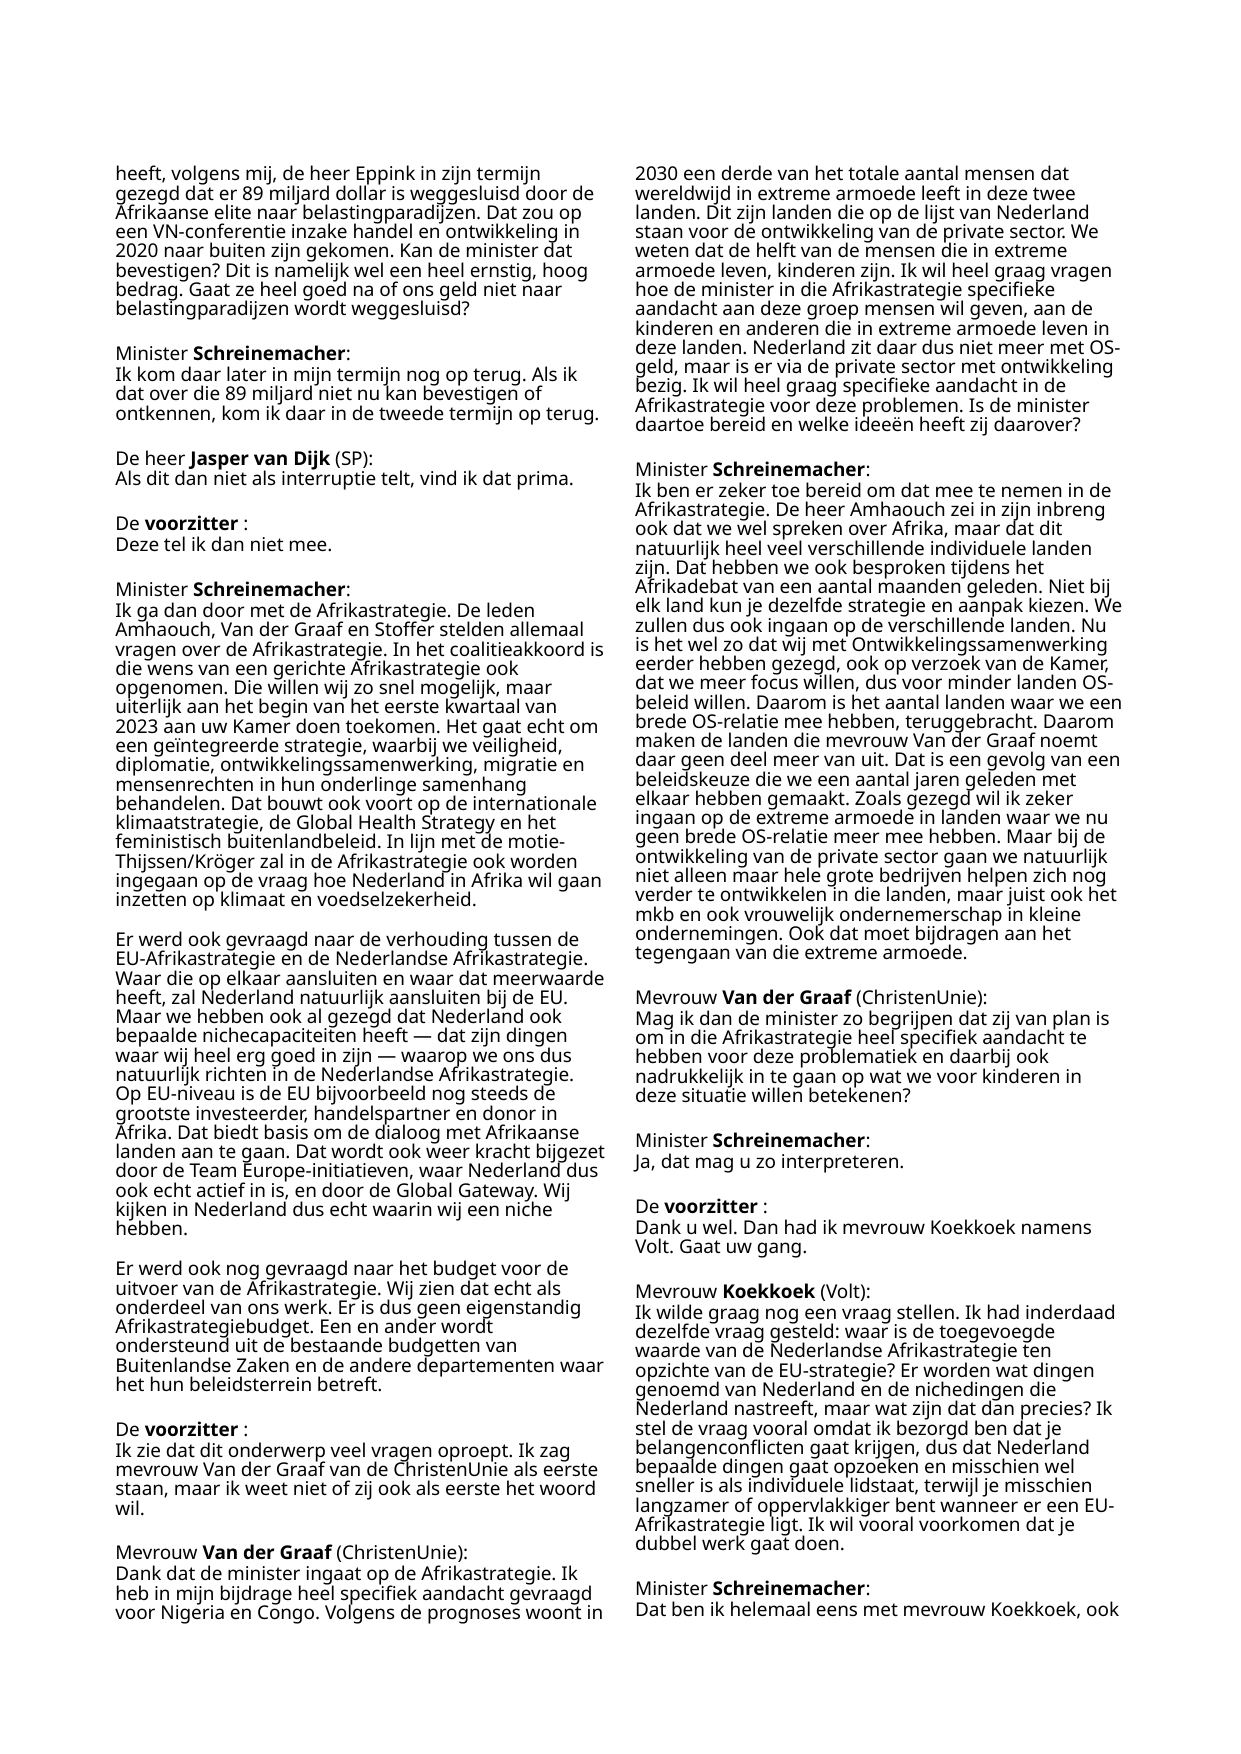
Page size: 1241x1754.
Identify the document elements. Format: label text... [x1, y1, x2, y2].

text Minister Schreinemacher: [635, 1575, 1125, 1601]
text Mevrouw Van der Graaf (ChristenUnie): [115, 1539, 605, 1565]
text Dat ben ik helemaal eens met mevrouw Koekkoek, ook [635, 1601, 1125, 1620]
text Mevrouw Van der Graaf (ChristenUnie): [635, 984, 1125, 1010]
text Als dit dan niet als interruptie telt, vind ik dat prima. [115, 470, 605, 490]
text heeft, volgens mij, de heer Eppink in zijn termijn gezegd dat er 89 miljard dollar is weggesluisd door de Afrikaanse elite naar belastingparadijzen. Dat zou op een VN-conferentie inzake handel en ontwikkeling in 2020 naar buiten zijn gekomen. Kan de minister dat bevestigen? Dit is namelijk wel een heel ernstig, hoog bedrag. Gaat ze heel goed na of ons geld niet naar belastingparadijzen wordt weggesluisd? [115, 165, 605, 319]
text Ik ben er zeker toe bereid om dat mee te nemen in de Afrikastrategie. De heer Amhaouch zei in zijn inbreng ook dat we wel spreken over Afrika, maar dat dit natuurlijk heel veel verschillende individuele landen zijn. Dat hebben we ook besproken tijdens het Afrikadebat van een aantal maanden geleden. Niet bij elk land kun je dezelfde strategie en aanpak kiezen. We zullen dus ook ingaan op de verschillende landen. Nu is het wel zo dat wij met Ontwikkelingssamenwerking eerder hebben gezegd, ook op verzoek van de Kamer, dat we meer focus willen, dus voor minder landen OS-beleid willen. Daarom is het aantal landen waar we een brede OS-relatie mee hebben, teruggebracht. Daarom maken de landen die mevrouw Van der Graaf noemt daar geen deel meer van uit. Dat is een gevolg van een beleidskeuze die we een aantal jaren geleden met elkaar hebben gemaakt. Zoals gezegd wil ik zeker ingaan op de extreme armoede in landen waar we nu geen brede OS-relatie meer mee hebben. Maar bij de ontwikkeling van de private sector gaan we natuurlijk niet alleen maar hele grote bedrijven helpen zich nog verder te ontwikkelen in die landen, maar juist ook het mkb en ook vrouwelijk ondernemerschap in kleine ondernemingen. Ook dat moet bijdragen aan het tegengaan van die extreme armoede. [635, 482, 1125, 963]
text Minister Schreinemacher: [635, 456, 1125, 482]
text Er werd ook nog gevraagd naar het budget voor de uitvoer van de Afrikastrategie. Wij zien dat echt als onderdeel van ons werk. Er is dus geen eigenstandig Afrikastrategiebudget. Een en ander wordt ondersteund uit de bestaande budgetten van Buitenlandse Zaken en de andere departementen waar het hun beleidsterrein betreft. [115, 1260, 605, 1395]
text Mag ik dan de minister zo begrijpen dat zij van plan is om in die Afrikastrategie heel specifiek aandacht te hebben voor deze problematiek en daarbij ook nadrukkelijk in te gaan op wat we voor kinderen in deze situatie willen betekenen? [635, 1010, 1125, 1106]
text Ik wilde graag nog een vraag stellen. Ik had inderdaad dezelfde vraag gesteld: waar is de toegevoegde waarde van de Nederlandse Afrikastrategie ten opzichte van de EU-strategie? Er worden wat dingen genoemd van Nederland en de nichedingen die Nederland nastreeft, maar wat zijn dat dan precies? Ik stel de vraag vooral omdat ik bezorgd ben dat je belangenconflicten gaat krijgen, dus dat Nederland bepaalde dingen gaat opzoeken en misschien wel sneller is als individuele lidstaat, terwijl je misschien langzamer of oppervlakkiger bent wanneer er een EU-Afrikastrategie ligt. Ik wil vooral voorkomen dat je dubbel werk gaat doen. [635, 1304, 1125, 1554]
text Mevrouw Koekkoek (Volt): [635, 1278, 1125, 1304]
text De heer Jasper van Dijk (SP): [115, 445, 605, 470]
text 2030 een derde van het totale aantal mensen dat wereldwijd in extreme armoede leeft in deze twee landen. Dit zijn landen die op de lijst van Nederland staan voor de ontwikkeling van de private sector. We weten dat de helft van de mensen die in extreme armoede leven, kinderen zijn. Ik wil heel graag vragen hoe de minister in die Afrikastrategie specifieke aandacht aan deze groep mensen wil geven, aan de kinderen en anderen die in extreme armoede leven in deze landen. Nederland zit daar dus niet meer met OS-geld, maar is er via de private sector met ontwikkeling bezig. Ik wil heel graag specifieke aandacht in de Afrikastrategie voor deze problemen. Is de minister daartoe bereid en welke ideeën heeft zij daarover? [635, 165, 1125, 435]
text Er werd ook gevraagd naar de verhouding tussen de EU-Afrikastrategie en de Nederlandse Afrikastrategie. Waar die op elkaar aansluiten en waar dat meerwaarde heeft, zal Nederland natuurlijk aansluiten bij de EU. Maar we hebben ook al gezegd dat Nederland ook bepaalde nichecapaciteiten heeft — dat zijn dingen waar wij heel erg goed in zijn — waarop we ons dus natuurlijk richten in de Nederlandse Afrikastrategie. Op EU-niveau is de EU bijvoorbeeld nog steeds de grootste investeerder, handelspartner en donor in Afrika. Dat biedt basis om de dialoog met Afrikaanse landen aan te gaan. Dat wordt ook weer kracht bijgezet door de Team Europe-initiatieven, waar Nederland dus ook echt actief in is, en door de Global Gateway. Wij kijken in Nederland dus echt waarin wij een niche hebben. [115, 931, 605, 1239]
text Minister Schreinemacher: [115, 576, 605, 602]
text Deze tel ik dan niet mee. [115, 536, 605, 556]
text Dank u wel. Dan had ik mevrouw Koekkoek namens Volt. Gaat uw gang. [635, 1219, 1125, 1257]
text Minister Schreinemacher: [115, 340, 605, 366]
text Minister Schreinemacher: [635, 1127, 1125, 1153]
text Ik zie dat dit onderwerp veel vragen oproept. Ik zag mevrouw Van der Graaf van de ChristenUnie als eerste staan, maar ik weet niet of zij ook als eerste het woord wil. [115, 1442, 605, 1519]
text Dank dat de minister ingaat op de Afrikastrategie. Ik heb in mijn bijdrage heel specifiek aandacht gevraagd voor Nigeria en Congo. Volgens de prognoses woont in [115, 1565, 605, 1623]
text De voorzitter : [115, 1416, 605, 1442]
text De voorzitter : [115, 511, 605, 536]
text De voorzitter : [635, 1193, 1125, 1219]
text Ja, dat mag u zo interpreteren. [635, 1153, 1125, 1172]
text Ik ga dan door met de Afrikastrategie. De leden Amhaouch, Van der Graaf en Stoffer stelden allemaal vragen over de Afrikastrategie. In het coalitieakkoord is die wens van een gerichte Afrikastrategie ook opgenomen. Die willen wij zo snel mogelijk, maar uiterlijk aan het begin van het eerste kwartaal van 2023 aan uw Kamer doen toekomen. Het gaat echt om een geïntegreerde strategie, waarbij we veiligheid, diplomatie, ontwikkelingssamenwerking, migratie en mensenrechten in hun onderlinge samenhang behandelen. Dat bouwt ook voort op de internationale klimaatstrategie, de Global Health Strategy en het feministisch buitenlandbeleid. In lijn met de motie-Thijssen/Kröger zal in de Afrikastrategie ook worden ingegaan op de vraag hoe Nederland in Afrika wil gaan inzetten op klimaat en voedselzekerheid. [115, 602, 605, 910]
text Ik kom daar later in mijn termijn nog op terug. Als ik dat over die 89 miljard niet nu kan bevestigen of ontkennen, kom ik daar in de tweede termijn op terug. [115, 366, 605, 424]
